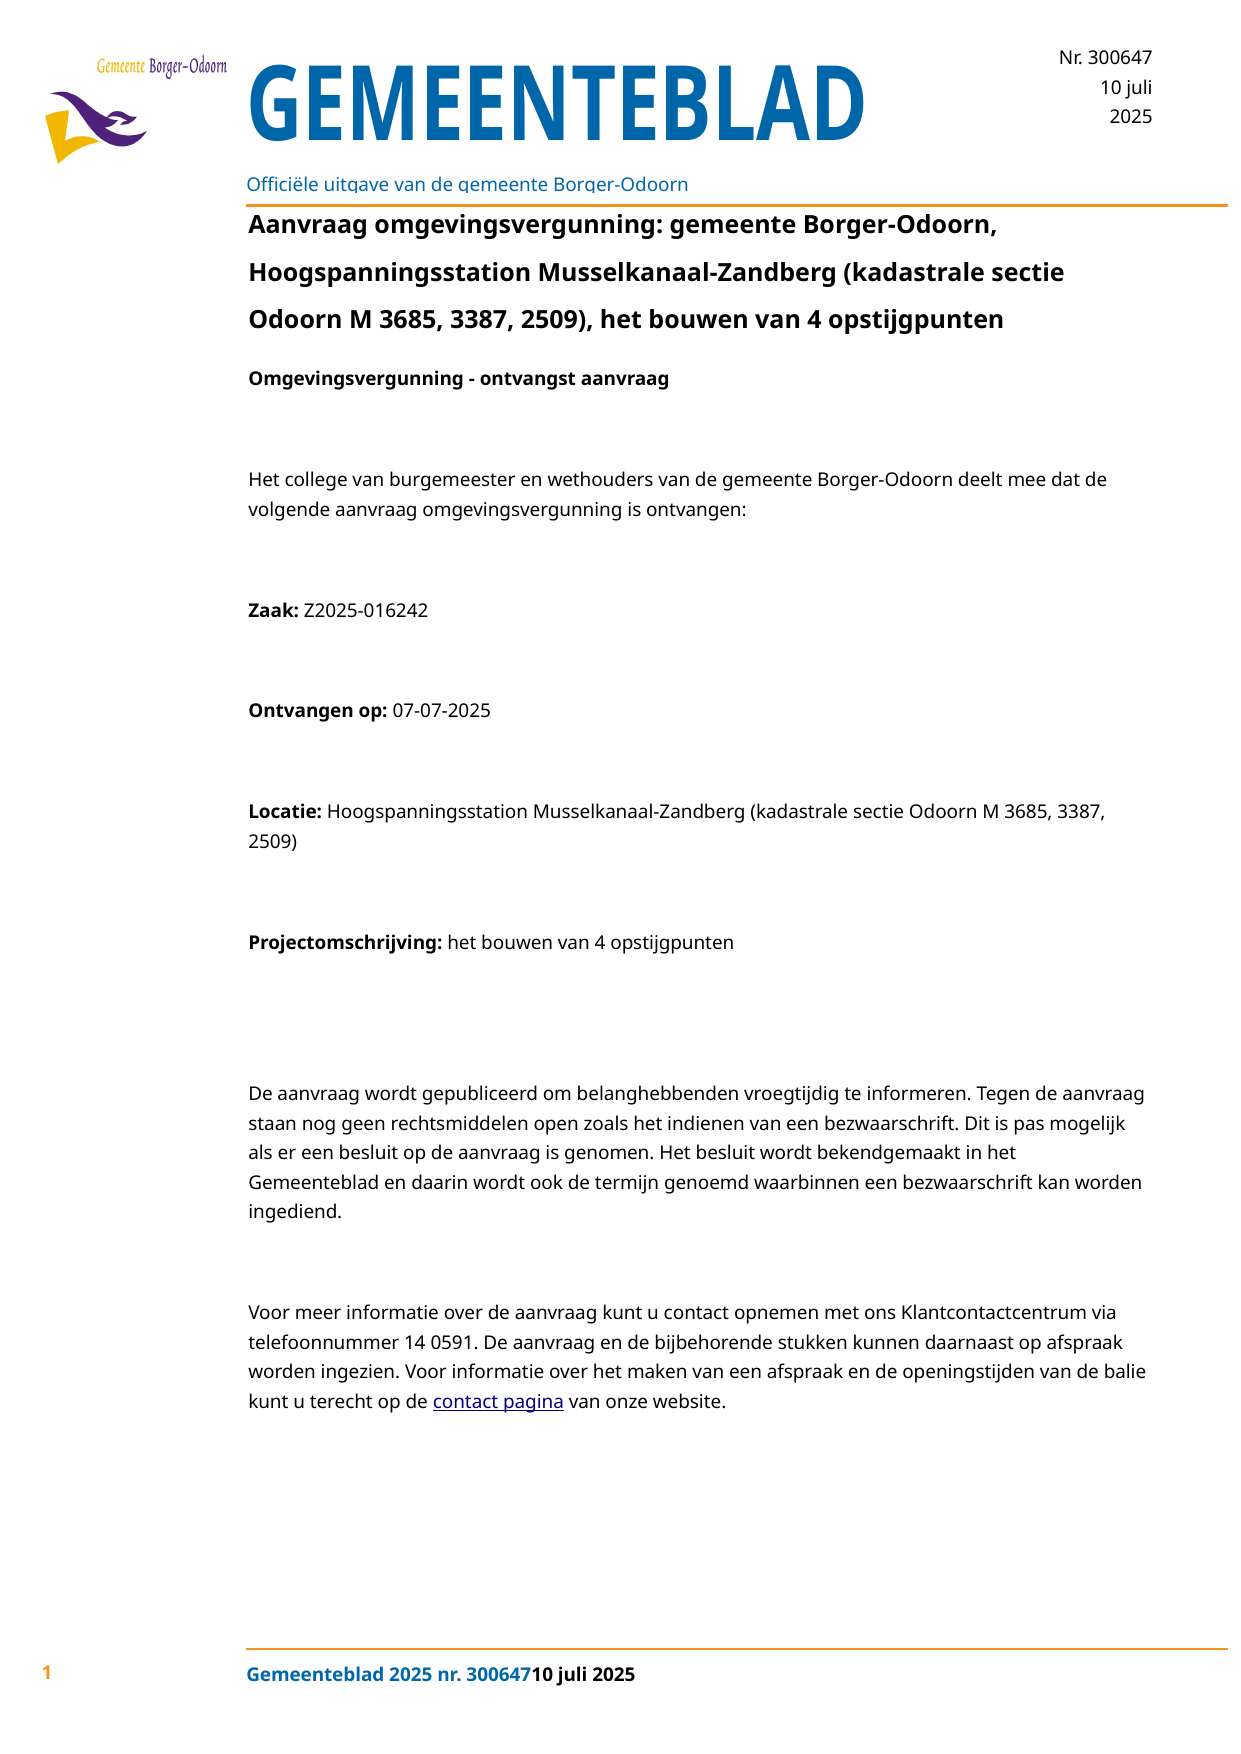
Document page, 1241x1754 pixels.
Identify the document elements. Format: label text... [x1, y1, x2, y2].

text Voor meer informatie over de aanvraag kunt u contact opnemen met ons Klantcontactcentrum via telefoonnummer 14 0591. De aanvraag en de bijbehorende stukken kunnen daarnaast op afspraak worden ingezien. Voor informatie over het maken van een afspraak en de openingstijden van de balie kunt u terecht op de contact pagina van onze website. [248, 1299, 1152, 1414]
text Omgevingsvergunning - ontvangst aanvraag [248, 366, 1152, 391]
text Projectomschrijving: het bouwen van 4 opstijgpunten [248, 929, 1152, 954]
text Ontvangen op: 07-07-2025 [248, 698, 1152, 723]
picture [41, 47, 231, 172]
text Het college van burgemeester en wethouders van de gemeente Borger-Odoorn deelt mee dat de volgende aanvraag omgevingsvergunning is ontvangen: [248, 466, 1152, 522]
text Zaak: Z2025-016242 [248, 597, 1152, 622]
text Aanvraag omgevingsvergunning: gemeente Borger-Odoorn, Hoogspanningsstation Musselkanaal-Zandberg (kadastrale sectie Odoorn M 3685, 3387, 2509), het bouwen van 4 opstijgpunten [248, 207, 1152, 336]
text Locatie: Hoogspanningsstation Musselkanaal-Zandberg (kadastrale sectie Odoorn M 3685, 3387, 2509) [248, 798, 1152, 854]
text De aanvraag wordt gepubliceerd om belanghebbenden vroegtijdig te informeren. Tegen de aanvraag staan nog geen rechtsmiddelen open zoals het indienen van een bezwaarschrift. Dit is pas mogelijk als er een besluit op de aanvraag is genomen. Het besluit wordt bekendgemaakt in het Gemeenteblad en daarin wordt ook de termijn genoemd waarbinnen een bezwaarschrift kan worden ingediend. [248, 1080, 1152, 1224]
